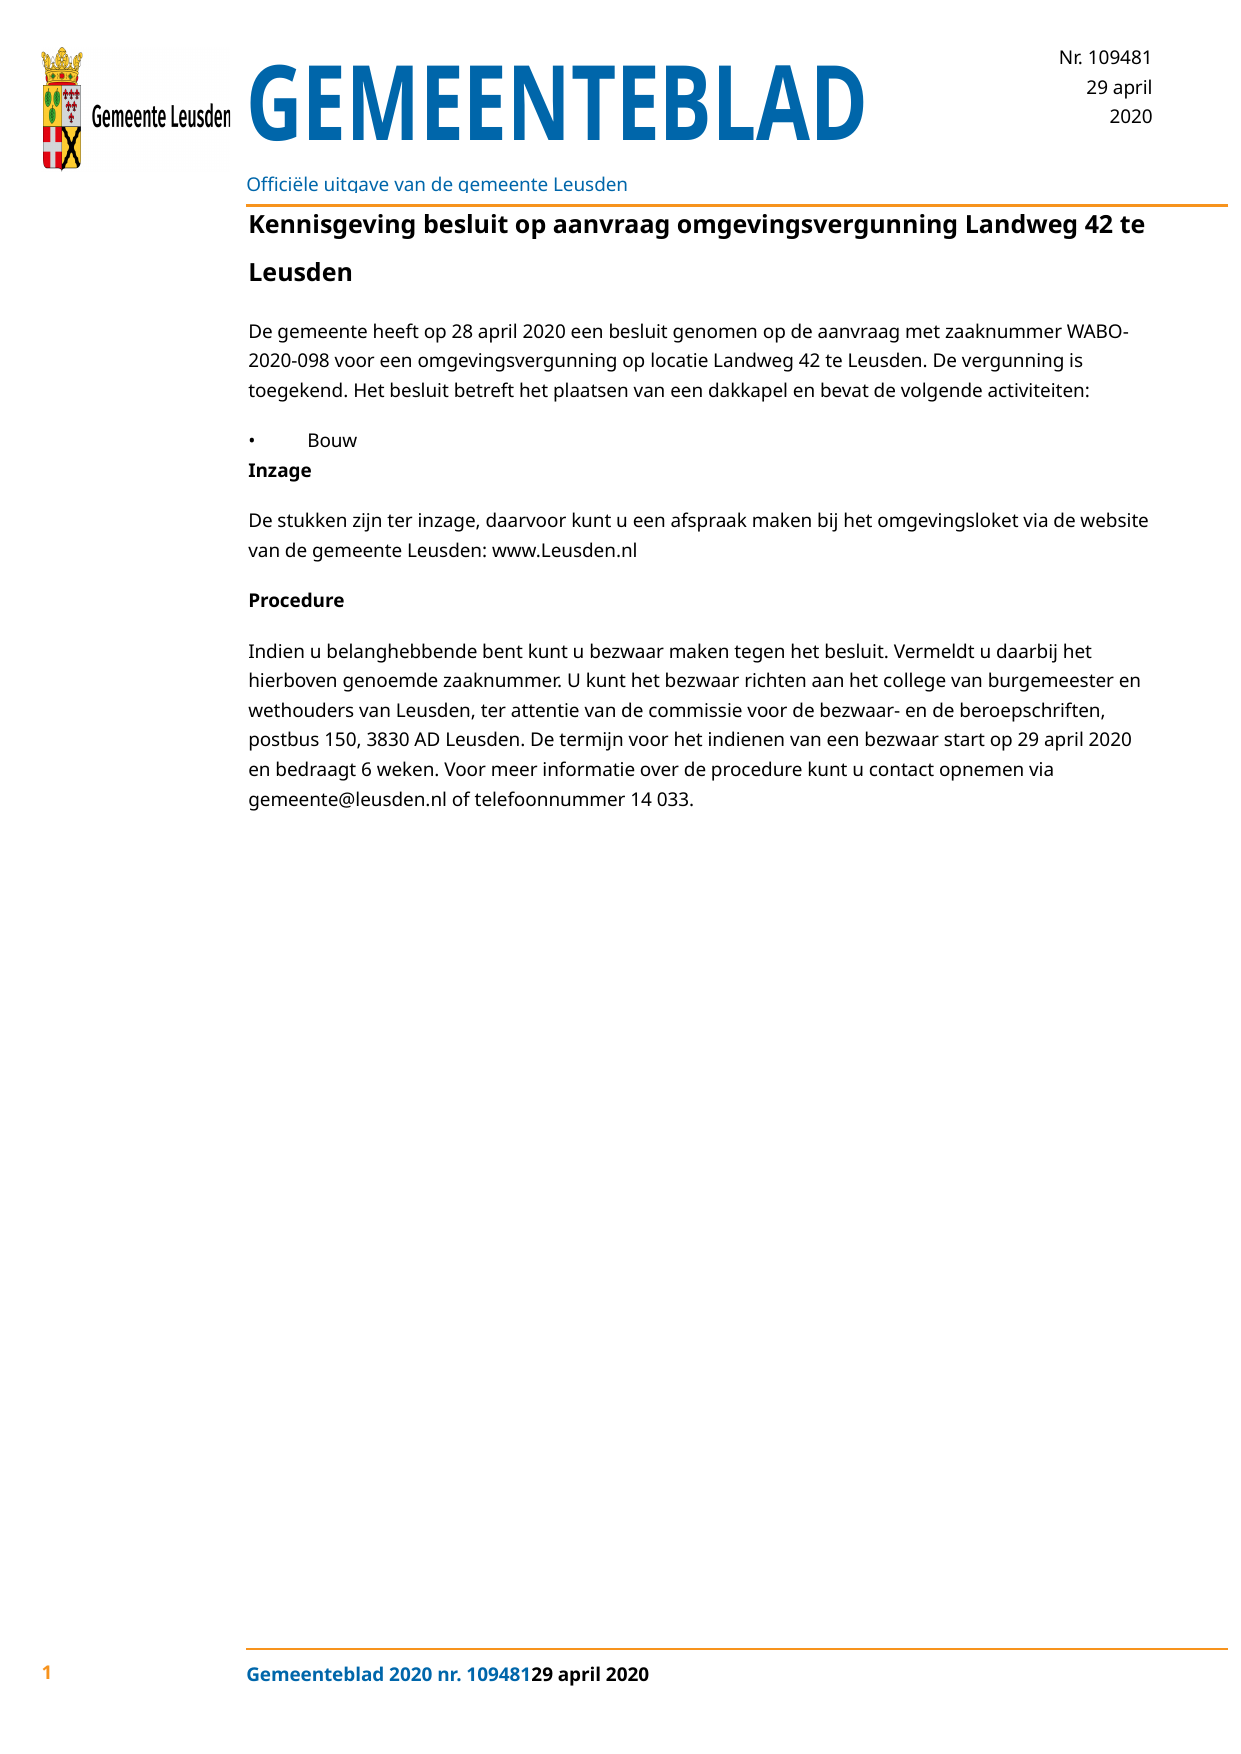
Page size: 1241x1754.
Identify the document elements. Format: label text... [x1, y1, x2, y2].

text Indien u belanghebbende bent kunt u bezwaar maken tegen het besluit. Vermeldt u daarbij het hierboven genoemde zaaknummer. U kunt het bezwaar richten aan het college van burgemeester en wethouders van Leusden, ter attentie van de commissie voor de bezwaar- en de beroepschriften, postbus 150, 3830 AD Leusden. De termijn voor het indienen van een bezwaar start op 29 april 2020 en bedraagt 6 weken. Voor meer informatie over de procedure kunt u contact opnemen via gemeente@leusden.nl of telefoonnummer 14 033. [248, 638, 1152, 812]
text Inzage [248, 457, 1152, 483]
text Kennisgeving besluit op aanvraag omgevingsvergunning Landweg 42 te Leusden [248, 207, 1152, 288]
text Procedure [248, 587, 1152, 613]
text De gemeente heeft op 28 april 2020 een besluit genomen op de aanvraag met zaaknummer WABO-2020-098 voor een omgevingsvergunning op locatie Landweg 42 te Leusden. De vergunning is toegekend. Het besluit betreft het plaatsen van een dakkapel en bevat de volgende activiteiten: [248, 318, 1152, 403]
text De stukken zijn ter inzage, daarvoor kunt u een afspraak maken bij het omgevingsloket via de website van de gemeente Leusden: www.Leusden.nl [248, 507, 1152, 563]
picture [41, 47, 231, 172]
list Bouw [248, 427, 1152, 453]
